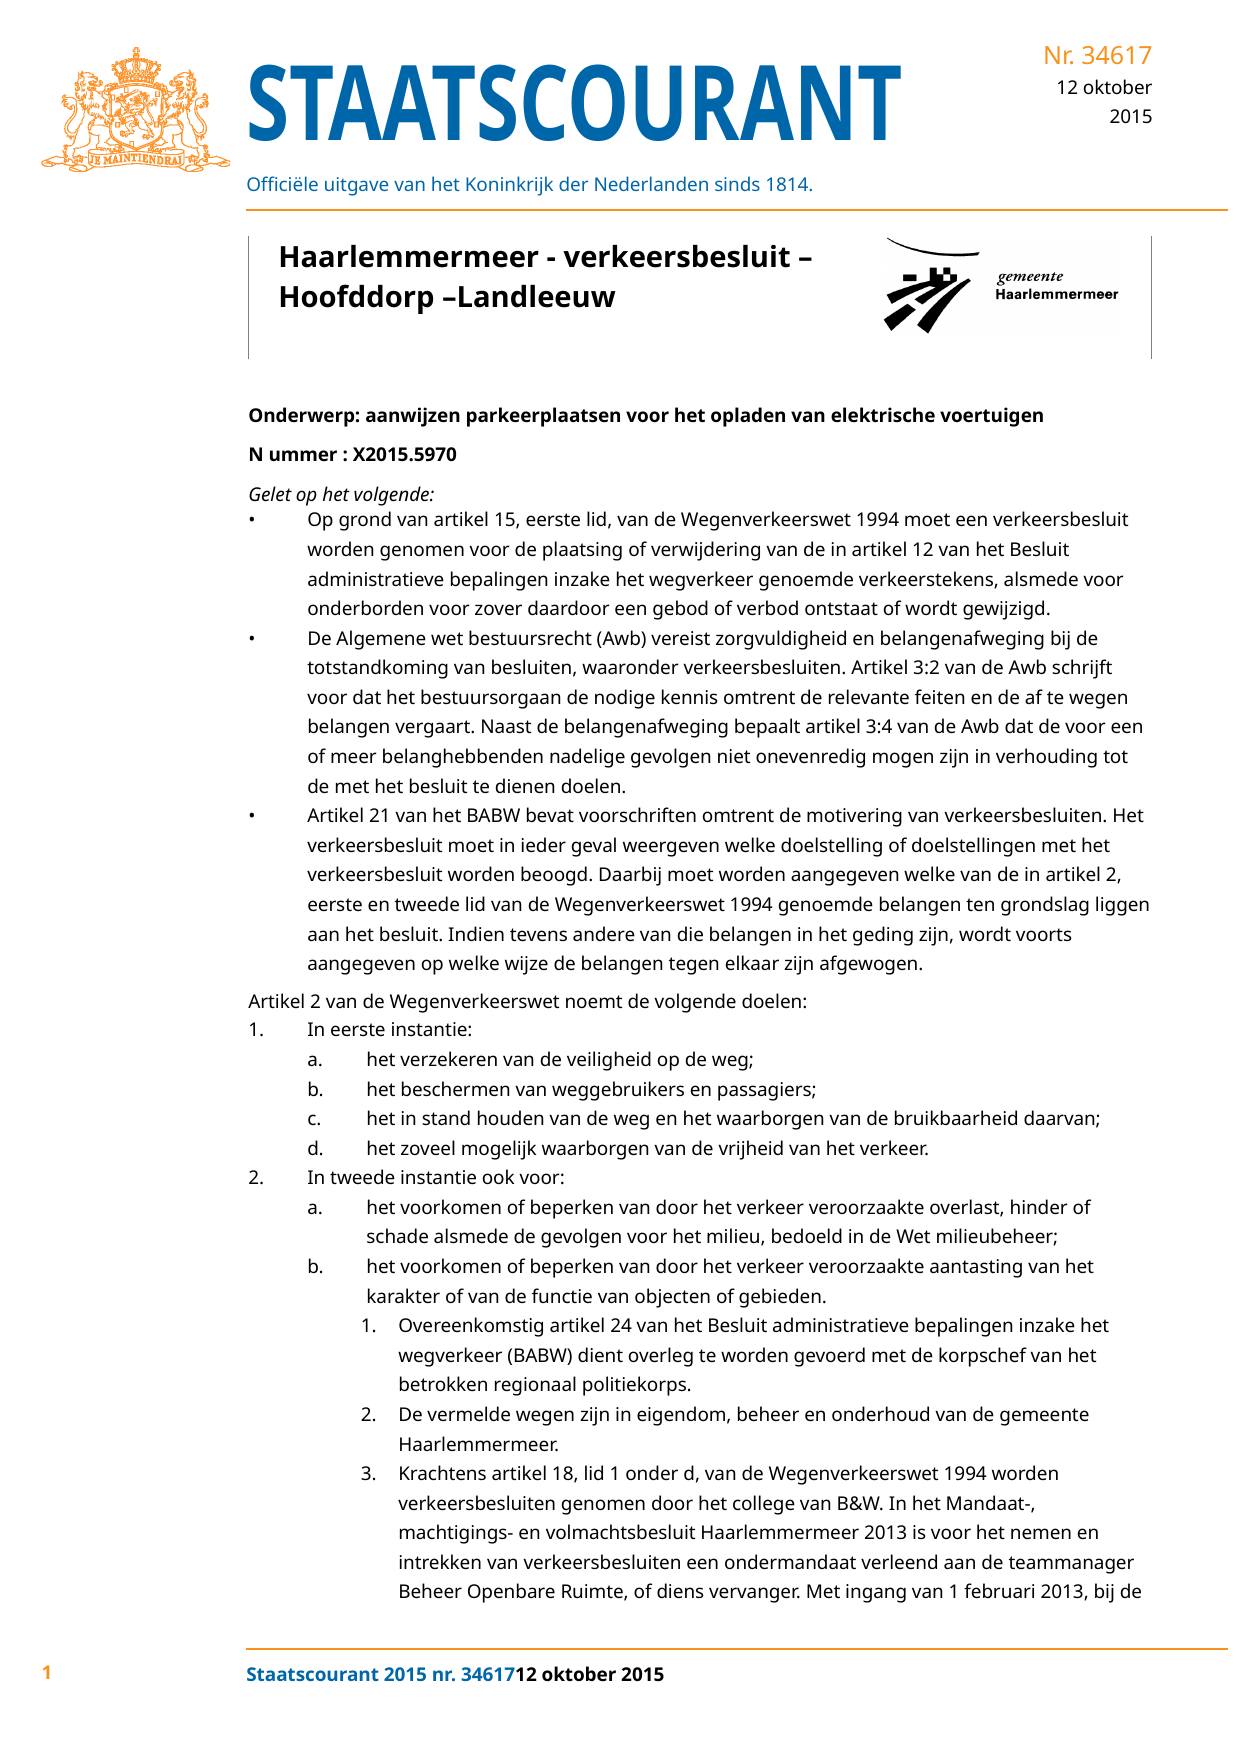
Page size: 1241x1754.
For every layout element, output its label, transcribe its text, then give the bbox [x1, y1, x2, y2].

list het in stand houden van de weg en het waarborgen van de bruikbaarheid daarvan; [307, 1105, 1152, 1131]
table_header [850, 236, 1151, 359]
picture [882, 236, 1119, 334]
list het beschermen van weggebruikers en passagiers; [307, 1076, 1152, 1102]
list Op grond van artikel 15, eerste lid, van de Wegenverkeerswet 1994 moet een verkeersbesluit worden genomen voor de plaatsing of verwijdering van de in artikel 12 van het Besluit administratieve bepalingen inzake het wegverkeer genoemde verkeerstekens, alsmede voor onderborden voor zover daardoor een gebod of verbod ontstaat of wordt gewijzigd. [248, 507, 1152, 621]
text Artikel 2 van de Wegenverkeerswet noemt de volgende doelen: [248, 988, 1152, 1014]
list De Algemene wet bestuursrecht (Awb) vereist zorgvuldigheid en belangenafweging bij de totstandkoming van besluiten, waaronder verkeersbesluiten. Artikel 3:2 van de Awb schrijft voor dat het bestuursorgaan de nodige kennis omtrent de relevante feiten en de af te wegen belangen vergaart. Naast de belangenafweging bepaalt artikel 3:4 van de Awb dat de voor een of meer belanghebbenden nadelige gevolgen niet onevenredig mogen zijn in verhouding tot de met het besluit te dienen doelen. [248, 625, 1152, 799]
text Onderwerp: aanwijzen parkeerplaatsen voor het opladen van elektrische voertuigen [248, 402, 1152, 428]
list Krachtens artikel 18, lid 1 onder d, van de Wegenverkeerswet 1994 worden verkeersbesluiten genomen door het college van B&W. In het Mandaat-, machtigings- en volmachtsbesluit Haarlemmermeer 2013 is voor het nemen en intrekken van verkeersbesluiten een ondermandaat verleend aan de teammanager Beheer Openbare Ruimte, of diens vervanger. Met ingang van 1 februari 2013, bij de [361, 1460, 1152, 1604]
list het zoveel mogelijk waarborgen van de vrijheid van het verkeer. [307, 1135, 1152, 1161]
text Gelet op het volgende: [248, 481, 1152, 507]
list In tweede instantie ook voor: [248, 1164, 1152, 1190]
list het verzekeren van de veiligheid op de weg; [307, 1046, 1152, 1072]
list De vermelde wegen zijn in eigendom, beheer en onderhoud van de gemeente Haarlemmermeer. [361, 1401, 1152, 1457]
list In eerste instantie: [248, 1017, 1152, 1042]
list Artikel 21 van het BABW bevat voorschriften omtrent de motivering van verkeersbesluiten. Het verkeersbesluit moet in ieder geval weergeven welke doelstelling of doelstellingen met het verkeersbesluit worden beoogd. Daarbij moet worden aangegeven welke van de in artikel 2, eerste en tweede lid van de Wegenverkeerswet 1994 genoemde belangen ten grondslag liggen aan het besluit. Indien tevens andere van die belangen in het geding zijn, wordt voorts aangegeven op welke wijze de belangen tegen elkaar zijn afgewogen. [248, 802, 1152, 976]
list Overeenkomstig artikel 24 van het Besluit administratieve bepalingen inzake het wegverkeer (BABW) dient overleg te worden gevoerd met de korpschef van het betrokken regionaal politiekorps. [361, 1312, 1152, 1397]
list het voorkomen of beperken van door het verkeer veroorzaakte overlast, hinder of schade alsmede de gevolgen voor het milieu, bedoeld in de Wet milieubeheer; [307, 1194, 1152, 1249]
picture [41, 47, 231, 172]
table_header Haarlemmermeer - verkeersbesluit –Hoofddorp –Landleeuw [249, 236, 850, 359]
list het voorkomen of beperken van door het verkeer veroorzaakte aantasting van het karakter of van de functie van objecten of gebieden. [307, 1253, 1152, 1309]
text N ummer : X2015.5970 [248, 442, 1152, 467]
